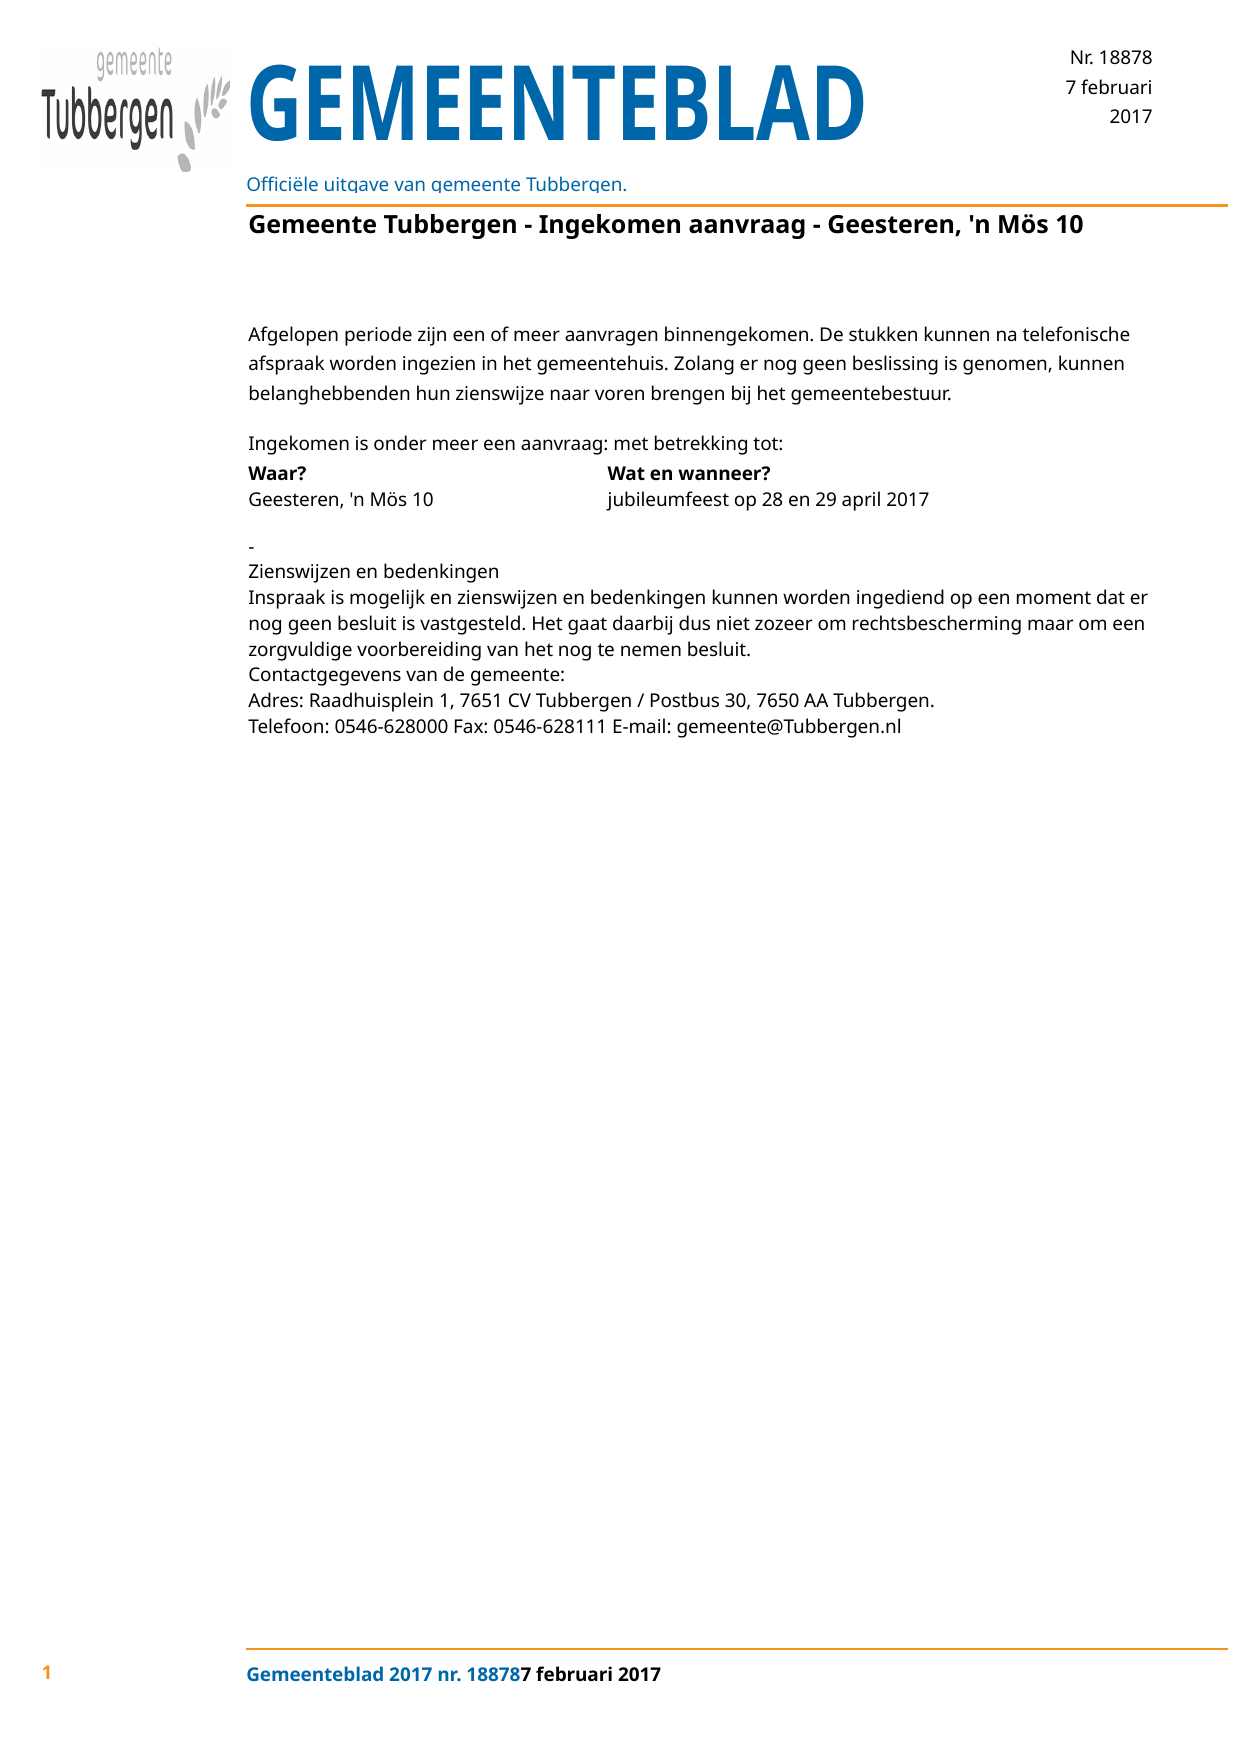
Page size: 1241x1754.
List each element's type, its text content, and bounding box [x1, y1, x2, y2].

text Contactgegevens van de gemeente: [248, 662, 1152, 687]
text Inspraak is mogelijk en zienswijzen en bedenkingen kunnen worden ingediend op een moment dat er nog geen besluit is vastgesteld. Het gaat daarbij dus niet zozeer om rechtsbescherming maar om een zorgvuldige voorbereiding van het nog te nemen besluit. [248, 584, 1152, 662]
table_cell Geesteren, 'n Mös 10 [248, 486, 607, 511]
text Adres: Raadhuisplein 1, 7651 CV Tubbergen / Postbus 30, 7650 AA Tubbergen. [248, 687, 1152, 713]
table_header Wat en wanneer? [608, 460, 1152, 486]
text Gemeente Tubbergen - Ingekomen aanvraag - Geesteren, 'n Mös 10 [248, 207, 1152, 241]
table_header Waar? [248, 460, 607, 486]
text Telefoon: 0546-628000 Fax: 0546-628111 E-mail: gemeente@Tubbergen.nl [248, 713, 1152, 739]
text - [248, 533, 1152, 559]
picture [41, 47, 231, 172]
table_cell jubileumfeest op 28 en 29 april 2017 [608, 486, 1152, 511]
text Ingekomen is onder meer een aanvraag: met betrekking tot: [248, 430, 1152, 456]
text Afgelopen periode zijn een of meer aanvragen binnengekomen. De stukken kunnen na telefonische afspraak worden ingezien in het gemeentehuis. Zolang er nog geen beslissing is genomen, kunnen belanghebbenden hun zienswijze naar voren brengen bij het gemeentebestuur. [248, 321, 1152, 406]
text Zienswijzen en bedenkingen [248, 559, 1152, 584]
